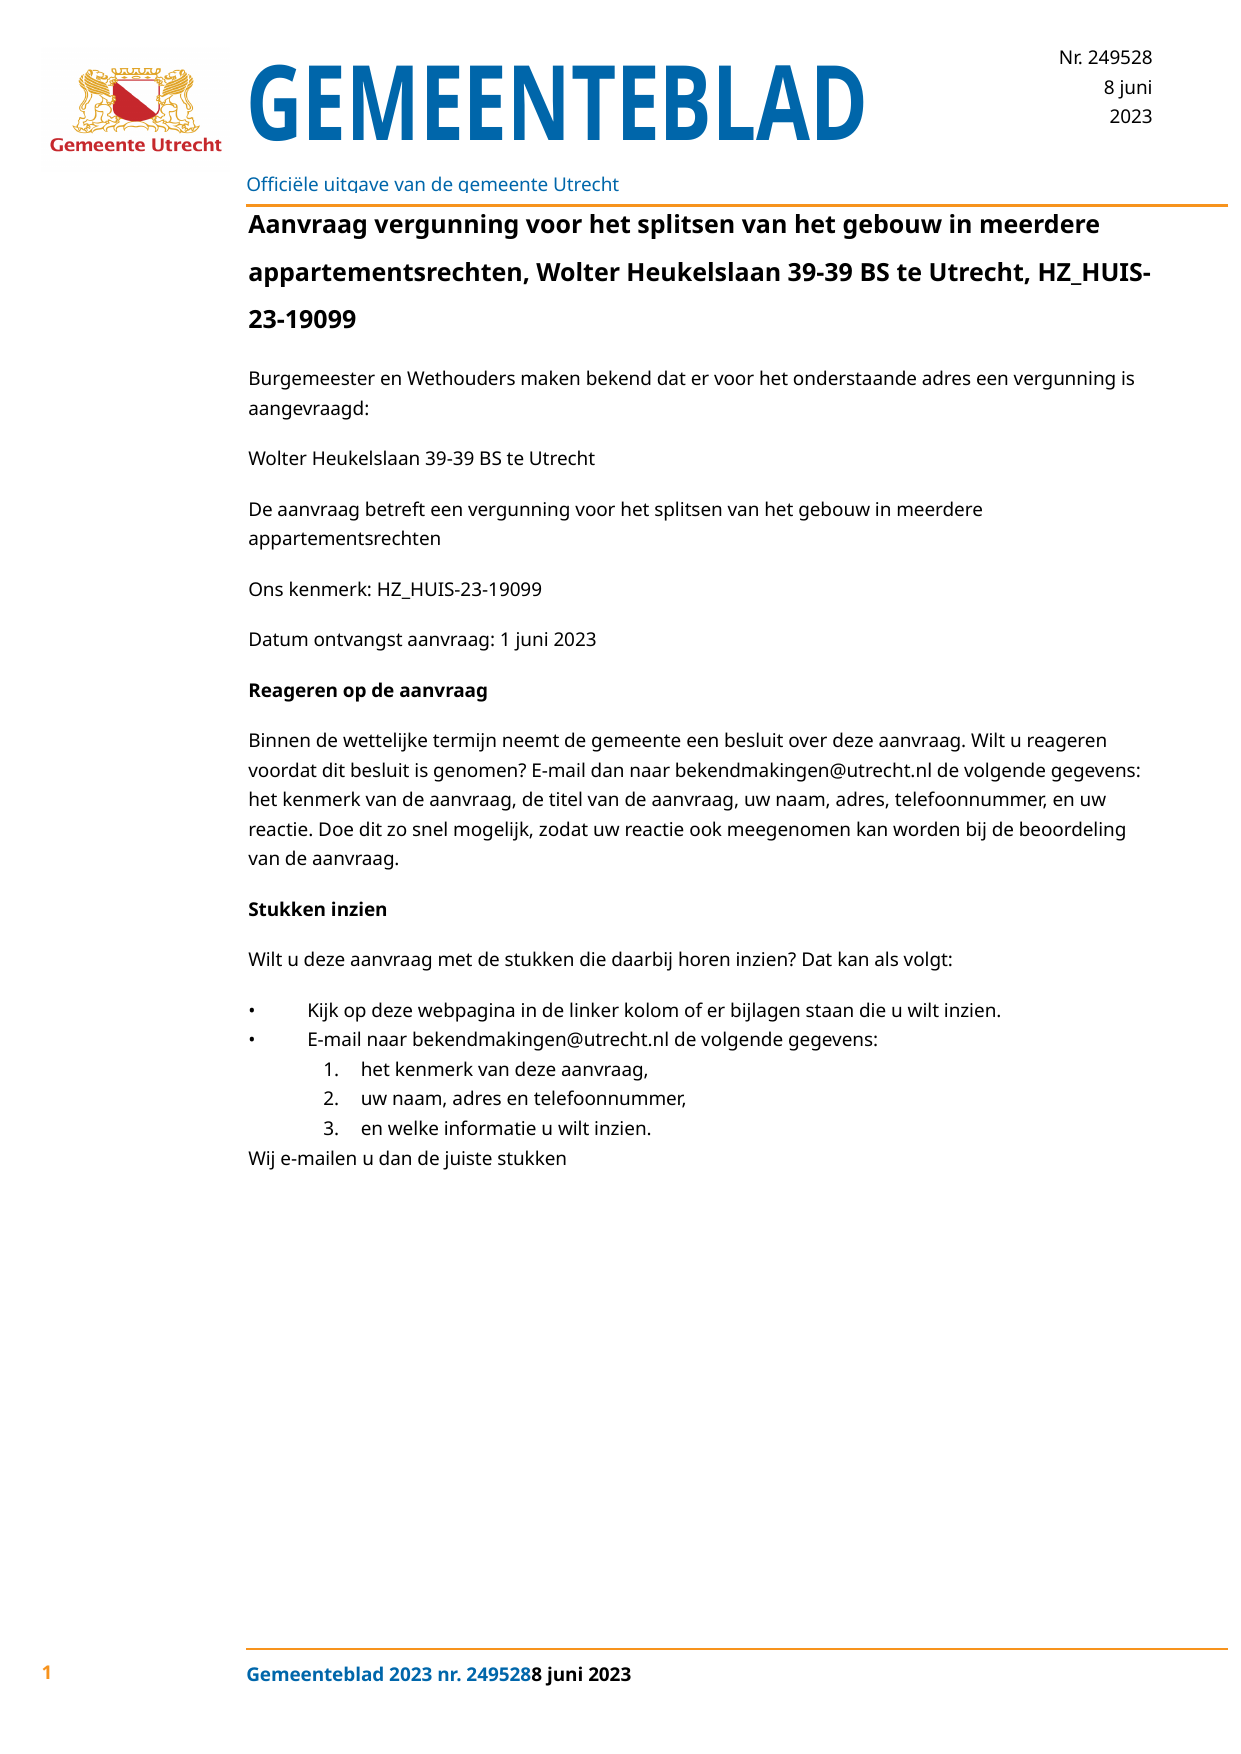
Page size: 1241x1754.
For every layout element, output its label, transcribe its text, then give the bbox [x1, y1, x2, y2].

picture [41, 47, 231, 172]
text Stukken inzien [248, 896, 1152, 922]
text Burgemeester en Wethouders maken bekend dat er voor het onderstaande adres een vergunning is aangevraagd: [248, 366, 1152, 421]
list en welke informatie u wilt inzien. [323, 1115, 1152, 1141]
list het kenmerk van deze aanvraag, [323, 1056, 1152, 1082]
text Aanvraag vergunning voor het splitsen van het gebouw in meerdere appartementsrechten, Wolter Heukelslaan 39-39 BS te Utrecht, HZ_HUIS-23-19099 [248, 207, 1152, 336]
text Datum ontvangst aanvraag: 1 juni 2023 [248, 626, 1152, 652]
text Reageren op de aanvraag [248, 677, 1152, 702]
text De aanvraag betreft een vergunning voor het splitsen van het gebouw in meerdere appartementsrechten [248, 496, 1152, 551]
text Binnen de wettelijke termijn neemt de gemeente een besluit over deze aanvraag. Wilt u reageren voordat dit besluit is genomen? E-mail dan naar bekendmakingen@utrecht.nl de volgende gegevens: het kenmerk van de aanvraag, de titel van de aanvraag, uw naam, adres, telefoonnummer, en uw reactie. Doe dit zo snel mogelijk, zodat uw reactie ook meegenomen kan worden bij de beoordeling van de aanvraag. [248, 727, 1152, 871]
list Kijk op deze webpagina in de linker kolom of er bijlagen staan die u wilt inzien. [248, 997, 1152, 1022]
list E-mail naar bekendmakingen@utrecht.nl de volgende gegevens: [248, 1026, 1152, 1052]
text Wilt u deze aanvraag met de stukken die daarbij horen inzien? Dat kan als volgt: [248, 946, 1152, 972]
text Ons kenmerk: HZ_HUIS-23-19099 [248, 576, 1152, 602]
text Wij e-mailen u dan de juiste stukken [248, 1145, 1152, 1170]
text Wolter Heukelslaan 39-39 BS te Utrecht [248, 446, 1152, 471]
list uw naam, adres en telefoonnummer, [323, 1086, 1152, 1111]
